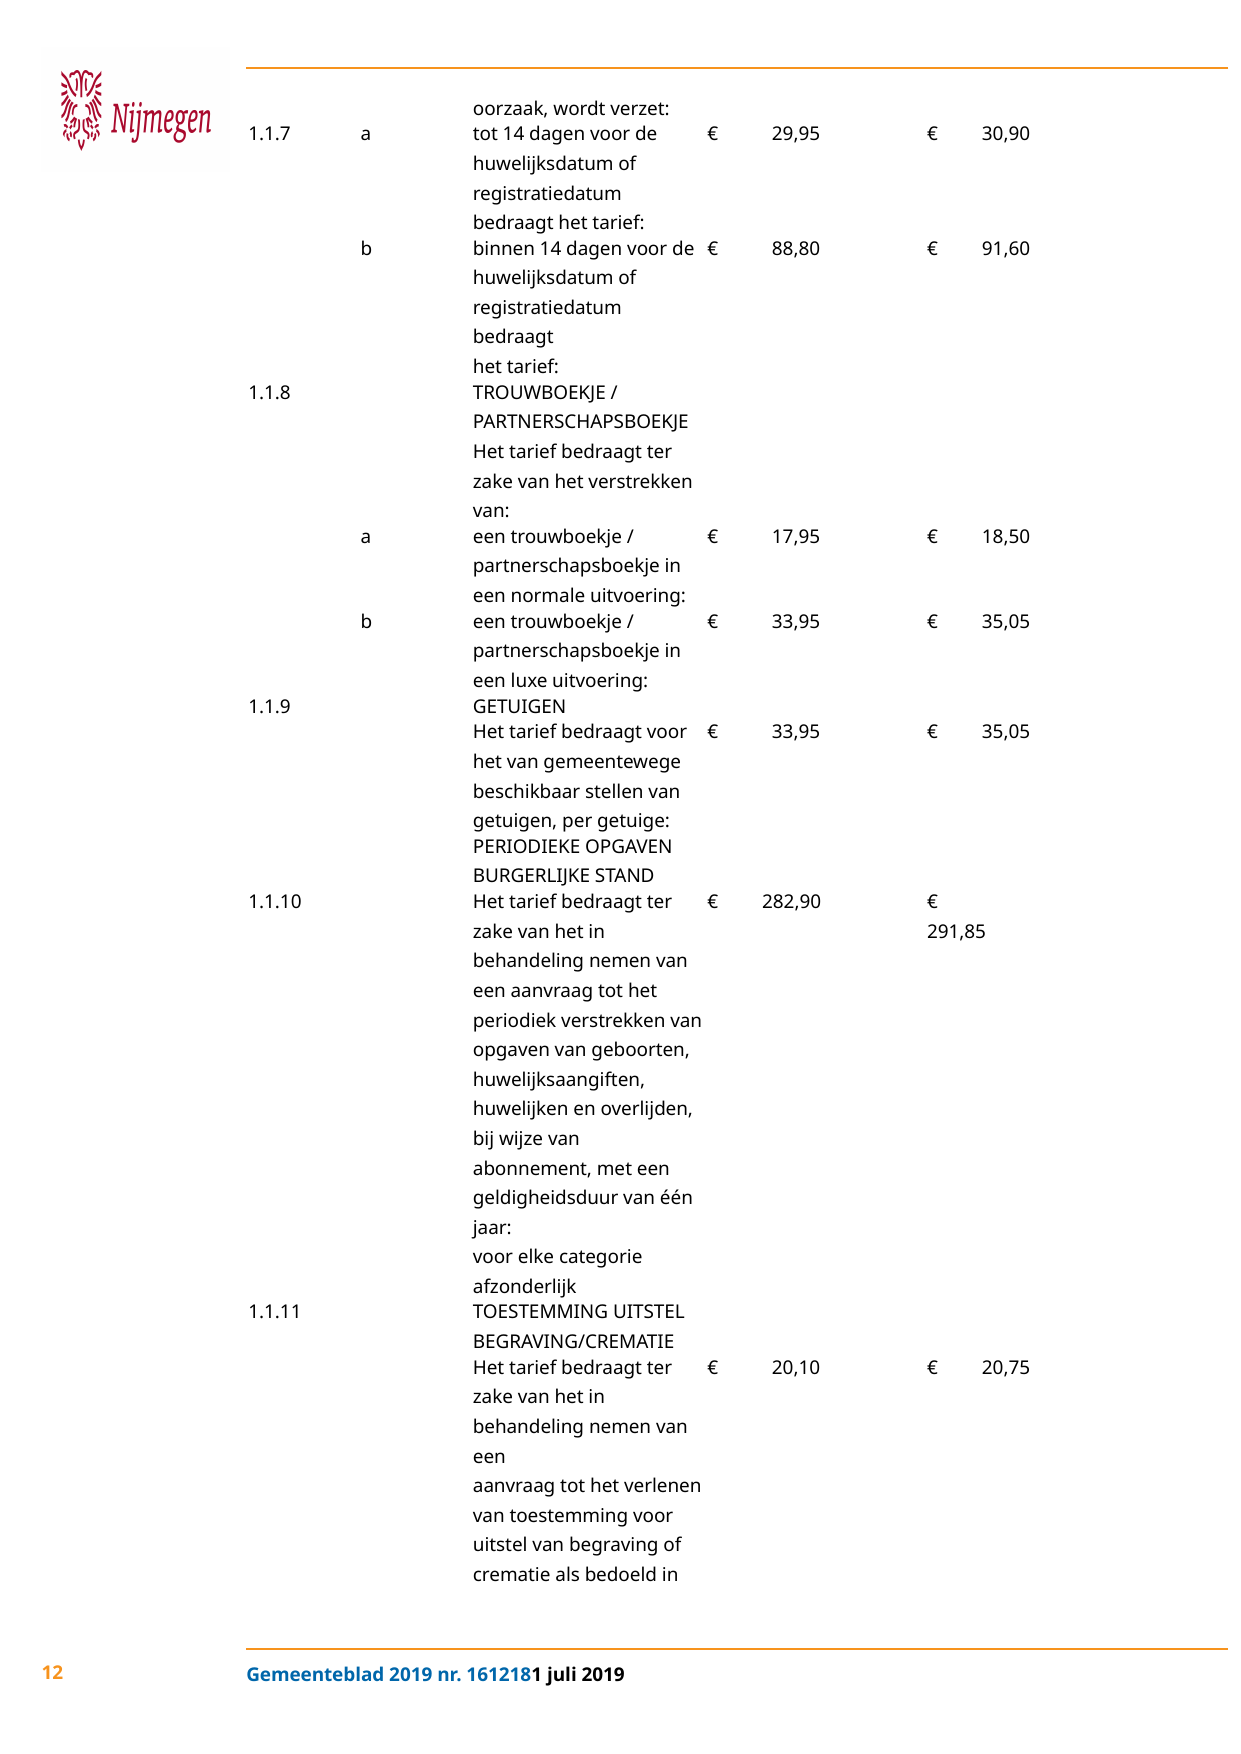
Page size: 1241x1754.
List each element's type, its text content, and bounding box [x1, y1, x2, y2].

table_cell Het tarief bedraagt voor het van gemeentewege beschikbaar stellen van getuigen, per getuige: [473, 719, 702, 833]
table_cell oorzaak, wordt verzet: [473, 95, 702, 121]
table_cell 1.1.8 [248, 379, 360, 523]
table_cell 1.1.7 [248, 121, 360, 235]
table_cell € 35,05 [927, 719, 1039, 833]
table_cell [360, 1354, 473, 1587]
table_cell a [360, 121, 473, 235]
table_cell [702, 379, 927, 523]
table_cell [927, 833, 1039, 888]
table_cell [702, 1299, 927, 1354]
table_cell € 88,80 [702, 235, 927, 379]
table_cell 1.1.10 [248, 889, 360, 1299]
table_cell tot 14 dagen voor de huwelijksdatum of registratiedatum bedraagt het tarief: [473, 121, 702, 235]
table_cell TROUWBOEKJE / PARTNERSCHAPSBOEKJE Het tarief bedraagt ter zake van het verstrekken van: [473, 379, 702, 523]
table_cell € 30,90 [927, 121, 1039, 235]
table_cell € 17,95 [702, 523, 927, 608]
table_cell GETUIGEN [473, 693, 702, 719]
table_cell € 20,10 [702, 1354, 927, 1587]
table_cell PERIODIEKE OPGAVEN BURGERLIJKE STAND [473, 833, 702, 888]
table_cell [248, 833, 360, 888]
table_cell € 33,95 [702, 608, 927, 693]
table_cell [360, 719, 473, 833]
picture [41, 47, 231, 172]
table_cell [360, 1299, 473, 1354]
table_cell 1.1.9 [248, 693, 360, 719]
table_cell een trouwboekje / partnerschapsboekje in een normale uitvoering: [473, 523, 702, 608]
table_cell [927, 95, 1039, 121]
table_cell binnen 14 dagen voor de huwelijksdatum of registratiedatum bedraagt het tarief: [473, 235, 702, 379]
table_cell a [360, 523, 473, 608]
table_cell € 33,95 [702, 719, 927, 833]
table_cell b [360, 608, 473, 693]
table_cell [360, 889, 473, 1299]
table_cell 1.1.11 [248, 1299, 360, 1354]
table_cell [360, 693, 473, 719]
table_cell [927, 1299, 1039, 1354]
table_cell [927, 693, 1039, 719]
table_cell TOESTEMMING UITSTEL BEGRAVING/CREMATIE [473, 1299, 702, 1354]
table_cell [360, 95, 473, 121]
table_cell [248, 95, 360, 121]
table_cell [360, 833, 473, 888]
table_cell [248, 523, 360, 608]
table_cell [702, 833, 927, 888]
table_cell [248, 719, 360, 833]
table_cell Het tarief bedraagt ter zake van het in behandeling nemen van een aanvraag tot het verlenen van toestemming voor uitstel van begraving of crematie als bedoeld in [473, 1354, 702, 1587]
table_cell [927, 379, 1039, 523]
table_cell € 18,50 [927, 523, 1039, 608]
table_cell € 91,60 [927, 235, 1039, 379]
table_cell b [360, 235, 473, 379]
table_cell [248, 608, 360, 693]
table_cell € 20,75 [927, 1354, 1039, 1587]
table_cell € 291,85 [927, 889, 1039, 1299]
table_cell Het tarief bedraagt ter zake van het in behandeling nemen van een aanvraag tot het periodiek verstrekken van opgaven van geboorten, huwelijksaangiften, huwelijken en overlijden, bij wijze van abonnement, met een geldigheidsduur van één jaar: voor elke categorie afzonderlijk [473, 889, 702, 1299]
table_cell € 35,05 [927, 608, 1039, 693]
table_cell [248, 1354, 360, 1587]
table_cell € 29,95 [702, 121, 927, 235]
table_cell [248, 235, 360, 379]
table_cell [702, 693, 927, 719]
table_cell [360, 379, 473, 523]
table_cell [702, 95, 927, 121]
table_cell een trouwboekje / partnerschapsboekje in een luxe uitvoering: [473, 608, 702, 693]
table_cell € 282,90 [702, 889, 927, 1299]
